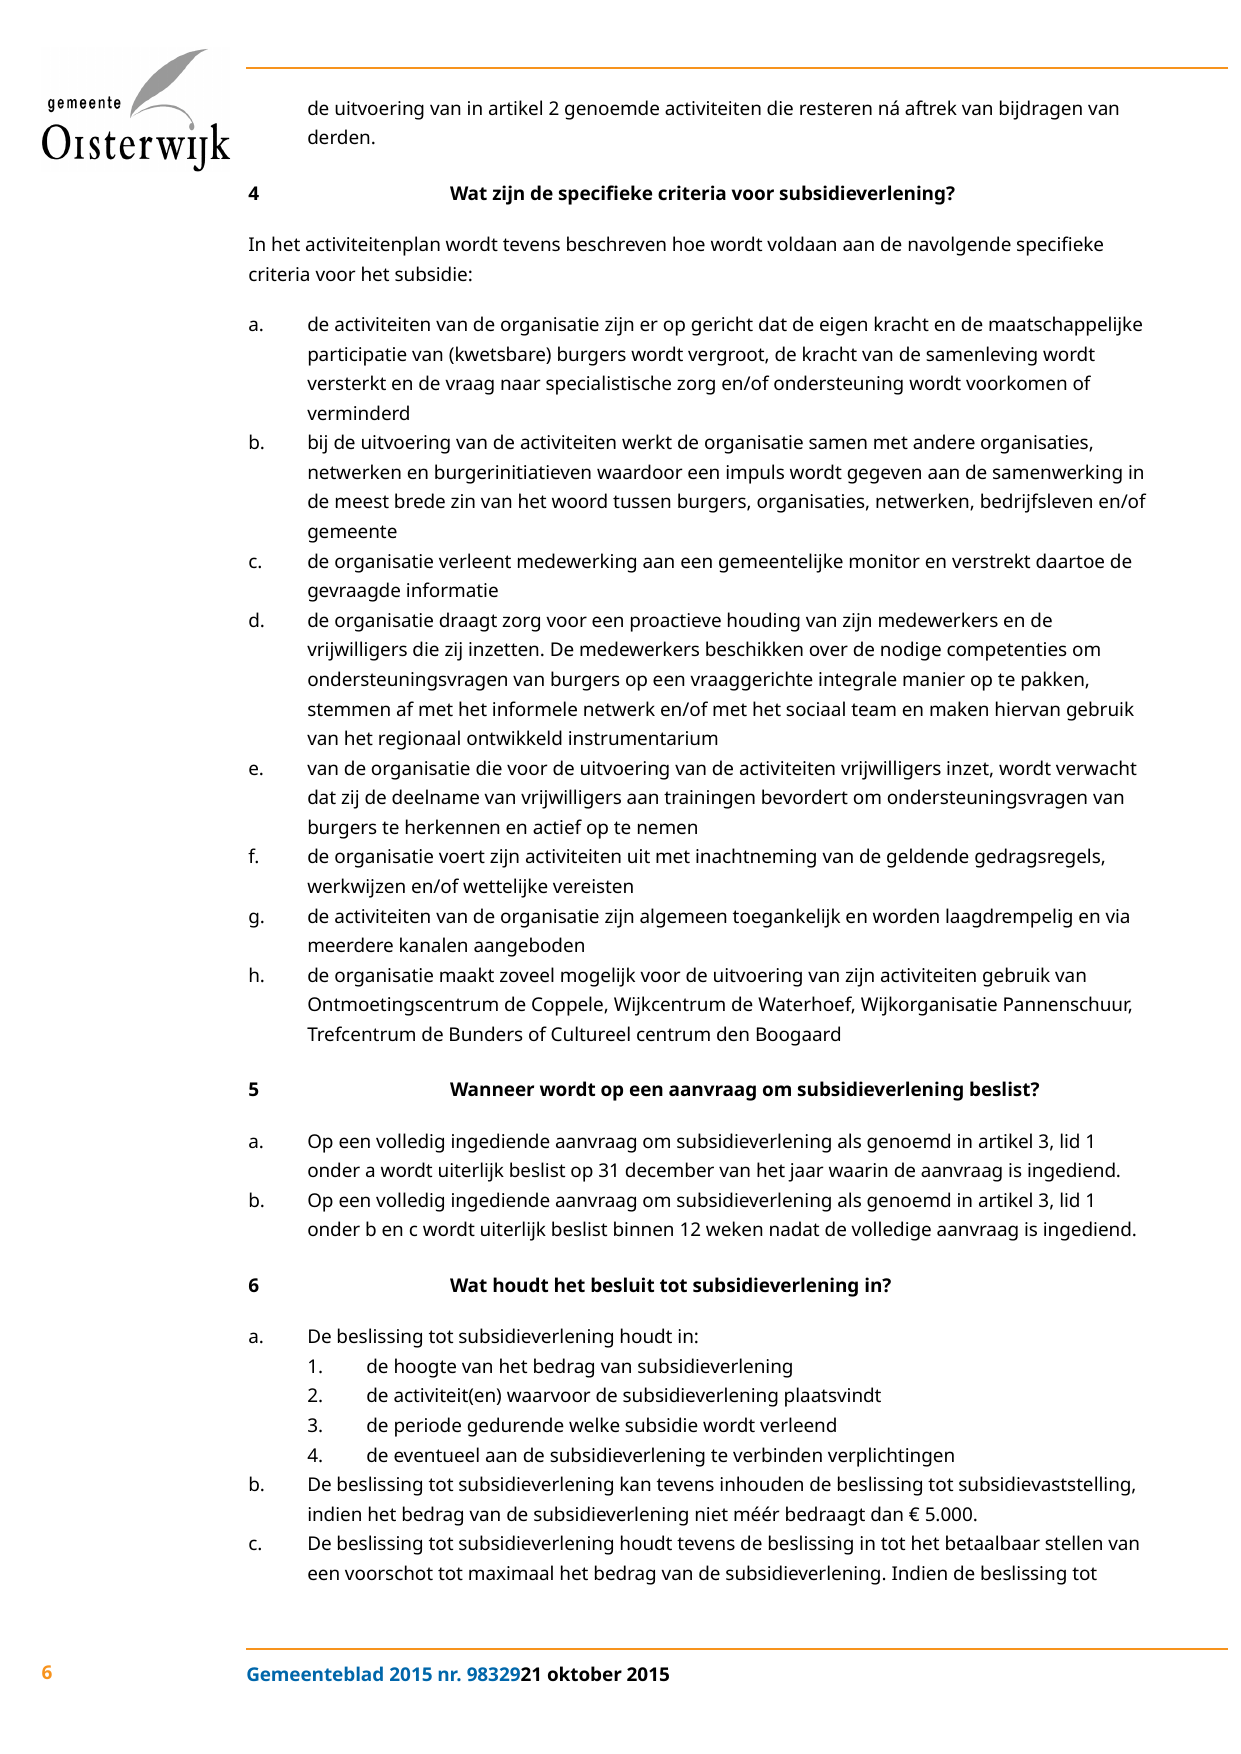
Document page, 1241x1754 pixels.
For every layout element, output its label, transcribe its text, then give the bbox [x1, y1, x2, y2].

table_header 4 [248, 180, 450, 205]
list de activiteiten van de organisatie zijn algemeen toegankelijk en worden laagdrempelig en via meerdere kanalen aangeboden [248, 903, 1152, 958]
table_header 6 [248, 1272, 450, 1298]
table_header Wat zijn de specifieke criteria voor subsidieverlening? [450, 180, 1152, 205]
list De beslissing tot subsidieverlening houdt in: [248, 1323, 1152, 1349]
list de activiteiten van de organisatie zijn er op gericht dat de eigen kracht en de maatschappelijke participatie van (kwetsbare) burgers wordt vergroot, de kracht van de samenleving wordt versterkt en de vraag naar specialistische zorg en/of ondersteuning wordt voorkomen of verminderd [248, 311, 1152, 426]
list Op een volledig ingediende aanvraag om subsidieverlening als genoemd in artikel 3, lid 1 onder b en c wordt uiterlijk beslist binnen 12 weken nadat de volledige aanvraag is ingediend. [248, 1187, 1152, 1242]
list de uitvoering van in artikel 2 genoemde activiteiten die resteren ná aftrek van bijdragen van derden. [248, 95, 1152, 150]
list De beslissing tot subsidieverlening kan tevens inhouden de beslissing tot subsidievaststelling, indien het bedrag van de subsidieverlening niet méér bedraagt dan € 5.000. [248, 1471, 1152, 1527]
list de organisatie draagt zorg voor een proactieve houding van zijn medewerkers en de vrijwilligers die zij inzetten. De medewerkers beschikken over de nodige competenties om ondersteuningsvragen van burgers op een vraaggerichte integrale manier op te pakken, stemmen af met het informele netwerk en/of met het sociaal team en maken hiervan gebruik van het regionaal ontwikkeld instrumentarium [248, 607, 1152, 751]
table_header Wanneer wordt op een aanvraag om subsidieverlening beslist? [450, 1076, 1152, 1102]
list de eventueel aan de subsidieverlening te verbinden verplichtingen [307, 1442, 1152, 1467]
list bij de uitvoering van de activiteiten werkt de organisatie samen met andere organisaties, netwerken en burgerinitiatieven waardoor een impuls wordt gegeven aan de samenwerking in de meest brede zin van het woord tussen burgers, organisaties, netwerken, bedrijfsleven en/of gemeente [248, 429, 1152, 544]
text In het activiteitenplan wordt tevens beschreven hoe wordt voldaan aan de navolgende specifieke criteria voor het subsidie: [248, 231, 1152, 286]
list De beslissing tot subsidieverlening houdt tevens de beslissing in tot het betaalbaar stellen van een voorschot tot maximaal het bedrag van de subsidieverlening. Indien de beslissing tot [248, 1531, 1152, 1586]
list de activiteit(en) waarvoor de subsidieverlening plaatsvindt [307, 1383, 1152, 1408]
table_header 5 [248, 1076, 450, 1102]
list de organisatie verleent medewerking aan een gemeentelijke monitor en verstrekt daartoe de gevraagde informatie [248, 548, 1152, 603]
list de organisatie voert zijn activiteiten uit met inachtneming van de geldende gedragsregels, werkwijzen en/of wettelijke vereisten [248, 844, 1152, 899]
table_header Wat houdt het besluit tot subsidieverlening in? [450, 1272, 1152, 1298]
list de periode gedurende welke subsidie wordt verleend [307, 1412, 1152, 1438]
picture [41, 47, 231, 172]
list van de organisatie die voor de uitvoering van de activiteiten vrijwilligers inzet, wordt verwacht dat zij de deelname van vrijwilligers aan trainingen bevordert om ondersteuningsvragen van burgers te herkennen en actief op te nemen [248, 755, 1152, 840]
list de hoogte van het bedrag van subsidieverlening [307, 1353, 1152, 1379]
list Op een volledig ingediende aanvraag om subsidieverlening als genoemd in artikel 3, lid 1 onder a wordt uiterlijk beslist op 31 december van het jaar waarin de aanvraag is ingediend. [248, 1128, 1152, 1183]
list de organisatie maakt zoveel mogelijk voor de uitvoering van zijn activiteiten gebruik van Ontmoetingscentrum de Coppele, Wijkcentrum de Waterhoef, Wijkorganisatie Pannenschuur, Trefcentrum de Bunders of Cultureel centrum den Boogaard [248, 962, 1152, 1047]
